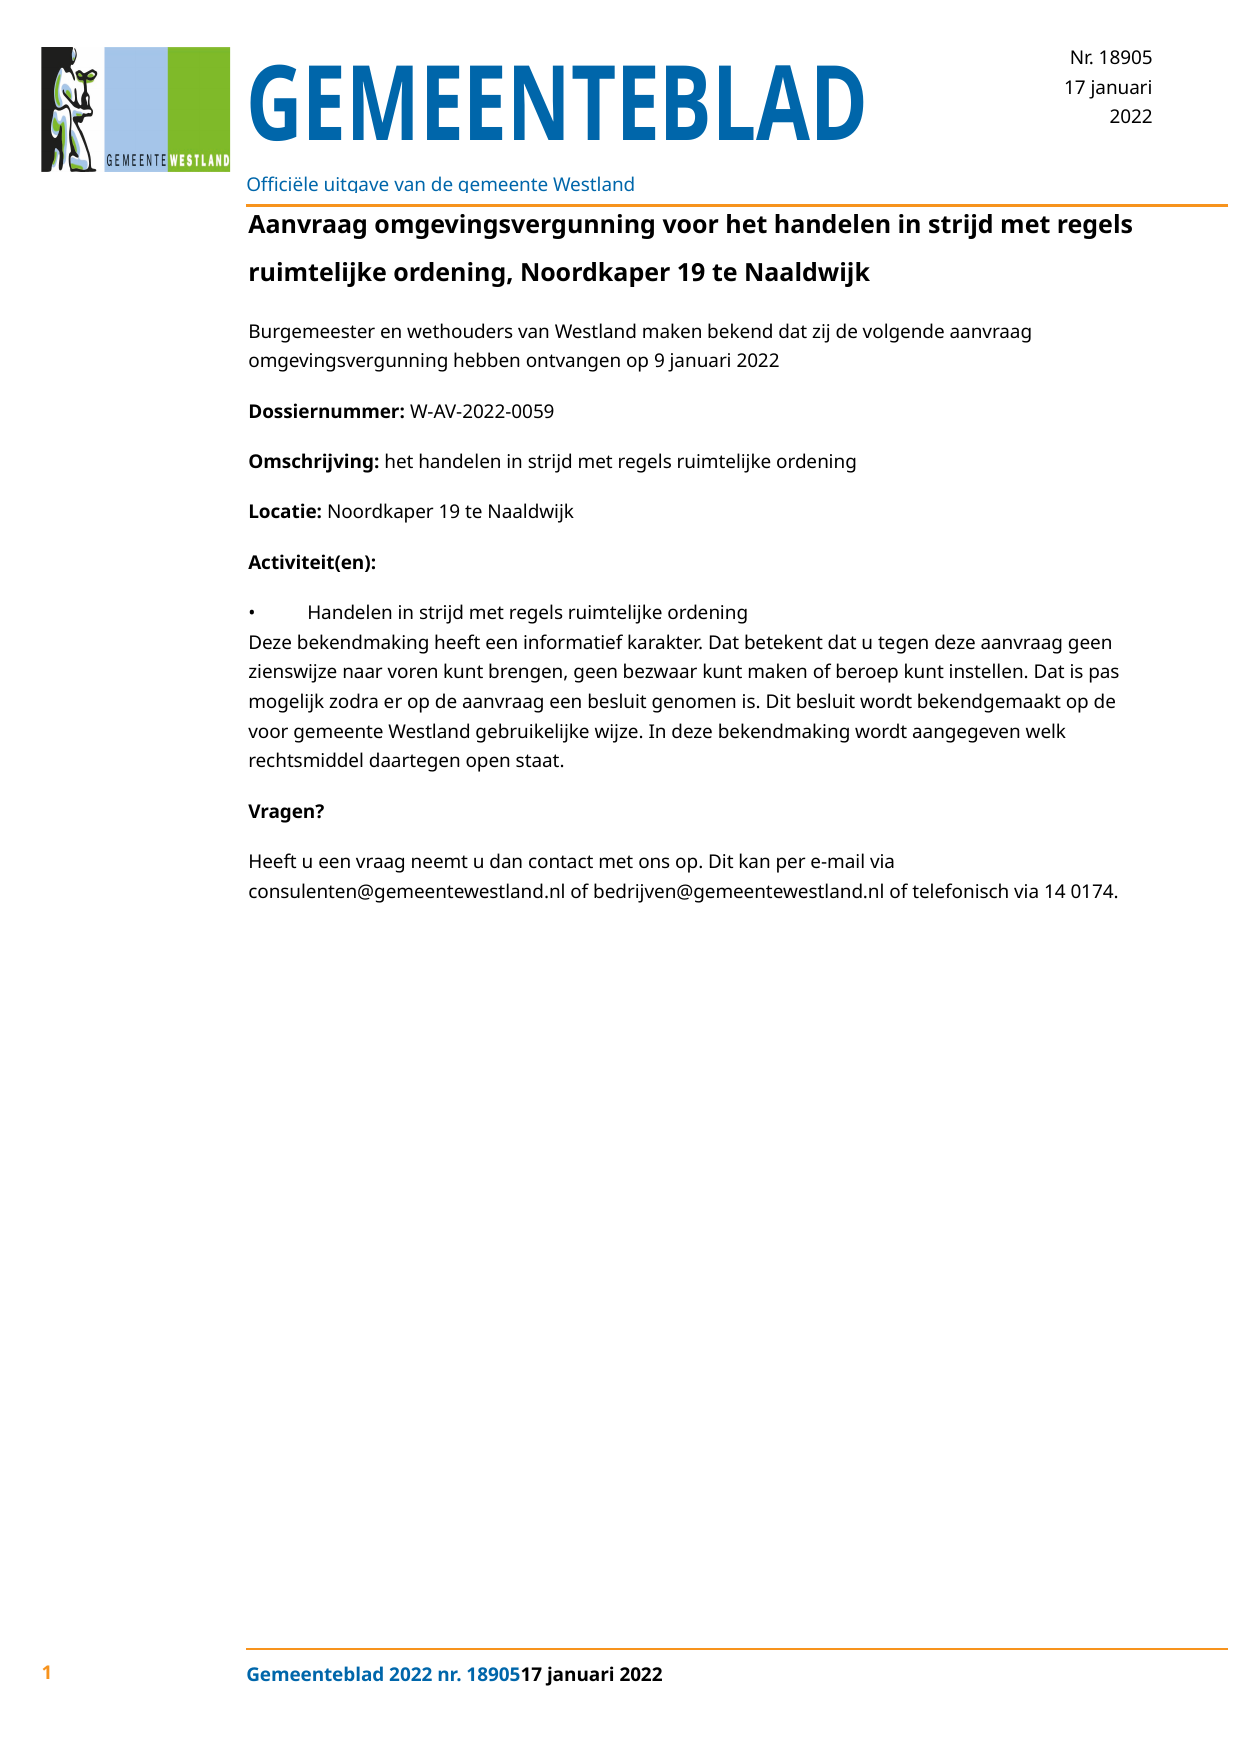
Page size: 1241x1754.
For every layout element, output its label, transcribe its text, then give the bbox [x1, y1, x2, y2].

text Aanvraag omgevingsvergunning voor het handelen in strijd met regels ruimtelijke ordening, Noordkaper 19 te Naaldwijk [248, 207, 1152, 288]
text Locatie: Noordkaper 19 te Naaldwijk [248, 499, 1152, 524]
list Handelen in strijd met regels ruimtelijke ordening [248, 599, 1152, 625]
text Activiteit(en): [248, 549, 1152, 575]
text Omschrijving: het handelen in strijd met regels ruimtelijke ordening [248, 448, 1152, 474]
text Deze bekendmaking heeft een informatief karakter. Dat betekent dat u tegen deze aanvraag geen zienswijze naar voren kunt brengen, geen bezwaar kunt maken of beroep kunt instellen. Dat is pas mogelijk zodra er op de aanvraag een besluit genomen is. Dit besluit wordt bekendgemaakt op de voor gemeente Westland gebruikelijke wijze. In deze bekendmaking wordt aangegeven welk rechtsmiddel daartegen open staat. [248, 629, 1152, 773]
text Burgemeester en wethouders van Westland maken bekend dat zij de volgende aanvraag omgevingsvergunning hebben ontvangen op 9 januari 2022 [248, 318, 1152, 373]
picture [41, 47, 231, 172]
text Dossiernummer: W-AV-2022-0059 [248, 398, 1152, 424]
text Heeft u een vraag neemt u dan contact met ons op. Dit kan per e-mail via consulenten@gemeentewestland.nl of bedrijven@gemeentewestland.nl of telefonisch via 14 0174. [248, 848, 1152, 904]
text Vragen? [248, 798, 1152, 824]
